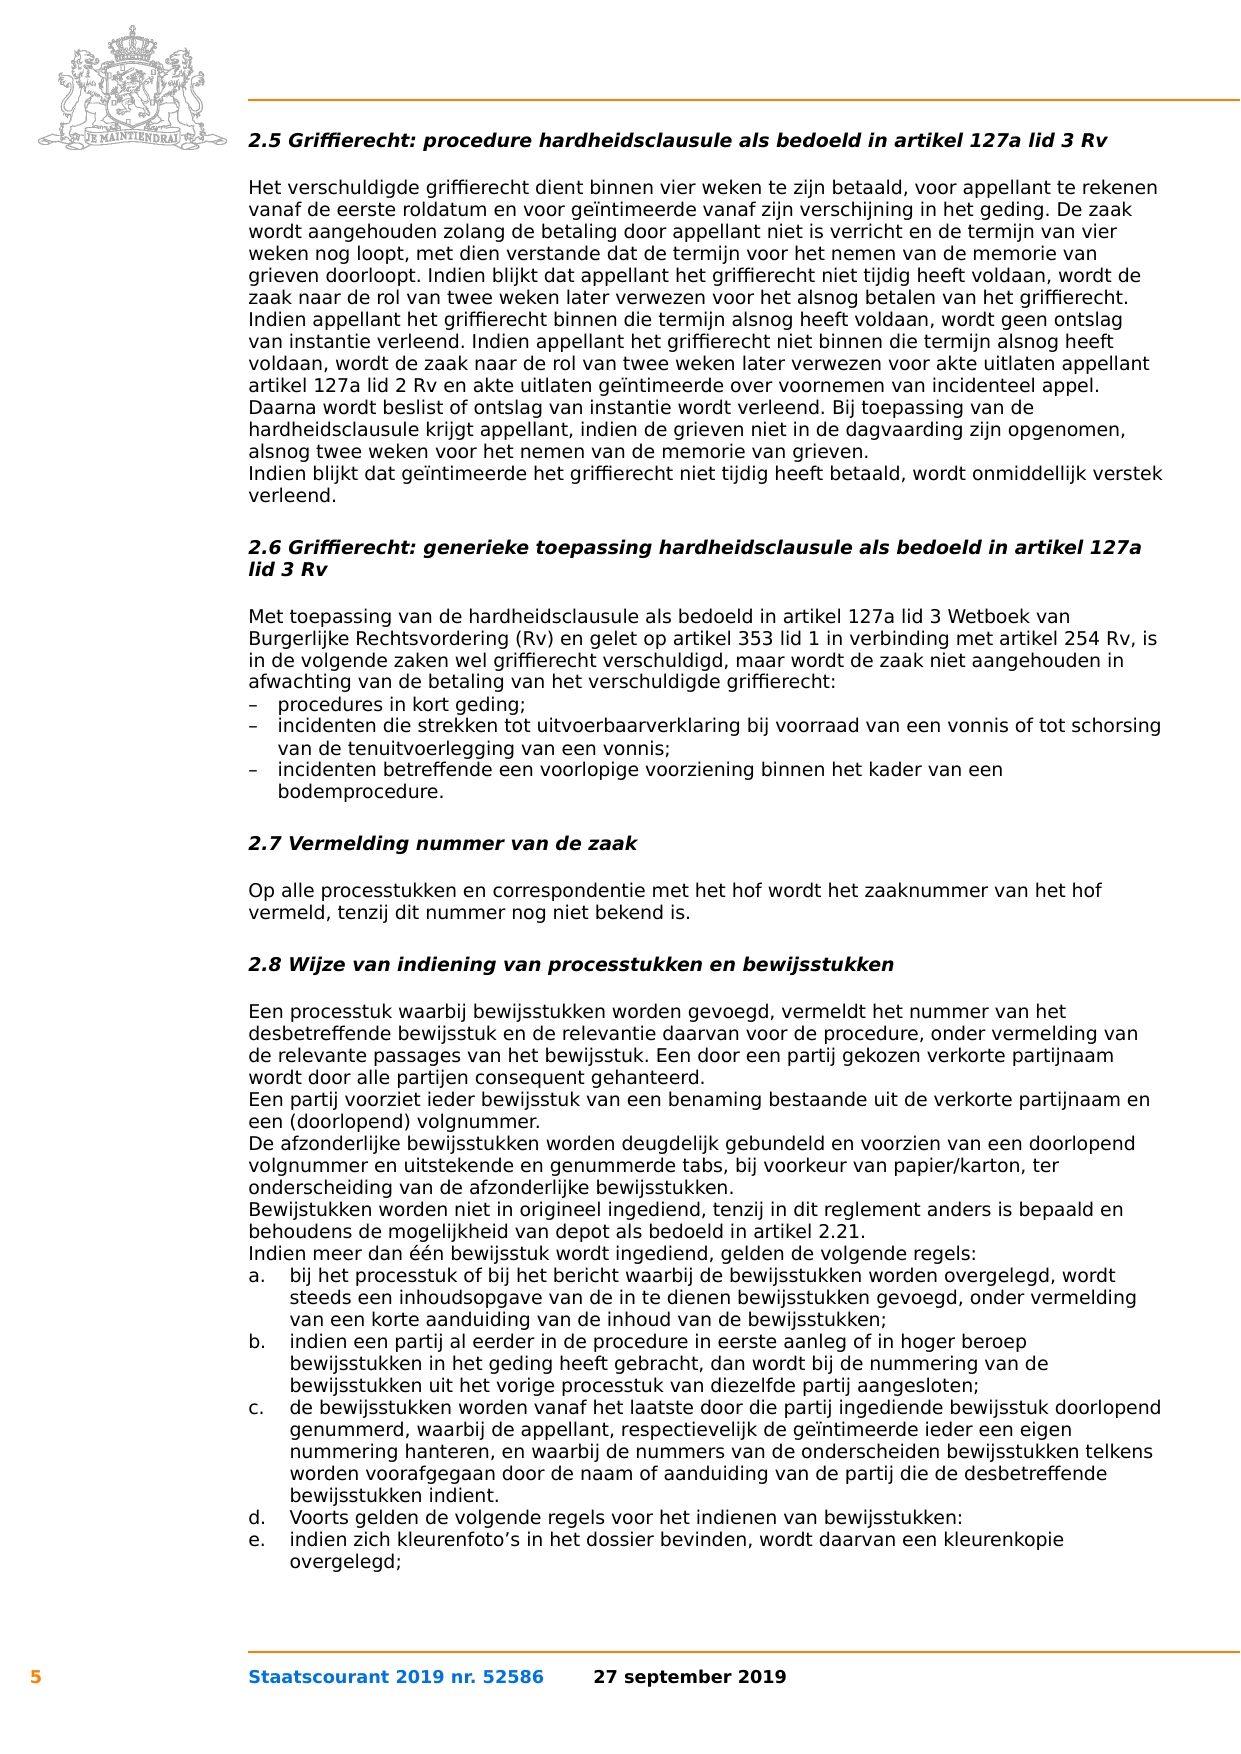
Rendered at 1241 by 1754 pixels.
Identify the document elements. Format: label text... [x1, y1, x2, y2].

text e. indien zich kleurenfoto’s in het dossier bevinden, wordt daarvan een kleurenkopie overgelegd; [248, 1529, 1163, 1573]
text Een processtuk waarbij bewijsstukken worden gevoegd, vermeldt het nummer van het desbetreffende bewijsstuk en de relevantie daarvan voor de procedure, onder vermelding van de relevante passages van het bewijsstuk. Een door een partij gekozen verkorte partijnaam wordt door alle partijen consequent gehanteerd. [248, 1001, 1163, 1089]
text – incidenten betreffende een voorlopige voorziening binnen het kader van een bodemprocedure. [248, 759, 1163, 803]
text Indien meer dan één bewijsstuk wordt ingediend, gelden de volgende regels: [248, 1243, 1163, 1265]
text Indien blijkt dat geïntimeerde het griffierecht niet tijdig heeft betaald, wordt onmiddellijk verstek verleend. [248, 463, 1163, 507]
picture [38, 25, 227, 150]
text Bewijstukken worden niet in origineel ingediend, tenzij in dit reglement anders is bepaald en behoudens de mogelijkheid van depot als bedoeld in artikel 2.21. [248, 1199, 1163, 1243]
text Een partij voorziet ieder bewijsstuk van een benaming bestaande uit de verkorte partijnaam en een (doorlopend) volgnummer. [248, 1089, 1163, 1133]
text Het verschuldigde griffierecht dient binnen vier weken te zijn betaald, voor appellant te rekenen vanaf de eerste roldatum en voor geïntimeerde vanaf zijn verschijning in het geding. De zaak wordt aangehouden zolang de betaling door appellant niet is verricht en de termijn van vier weken nog loopt, met dien verstande dat de termijn voor het nemen van de memorie van grieven doorloopt. Indien blijkt dat appellant het griffierecht niet tijdig heeft voldaan, wordt de zaak naar de rol van twee weken later verwezen voor het alsnog betalen van het griffierecht. Indien appellant het griffierecht binnen die termijn alsnog heeft voldaan, wordt geen ontslag van instantie verleend. Indien appellant het griffierecht niet binnen die termijn alsnog heeft voldaan, wordt de zaak naar de rol van twee weken later verwezen voor akte uitlaten appellant artikel 127a lid 2 Rv en akte uitlaten geïntimeerde over voornemen van incidenteel appel. Daarna wordt beslist of ontslag van instantie wordt verleend. Bij toepassing van de hardheidsclausule krijgt appellant, indien de grieven niet in de dagvaarding zijn opgenomen, alsnog twee weken voor het nemen van de memorie van grieven. [248, 177, 1163, 463]
text Op alle processtukken en correspondentie met het hof wordt het zaaknummer van het hof vermeld, tenzij dit nummer nog niet bekend is. [248, 880, 1163, 924]
text c. de bewijsstukken worden vanaf het laatste door die partij ingediende bewijsstuk doorlopend genummerd, waarbij de appellant, respectievelijk de geïntimeerde ieder een eigen nummering hanteren, en waarbij de nummers van de onderscheiden bewijsstukken telkens worden voorafgegaan door de naam of aanduiding van de partij die de desbetreffende bewijsstukken indient. [248, 1397, 1163, 1507]
text – incidenten die strekken tot uitvoerbaarverklaring bij voorraad van een vonnis of tot schorsing van de tenuitvoerlegging van een vonnis; [248, 715, 1163, 759]
text d. Voorts gelden de volgende regels voor het indienen van bewijsstukken: [248, 1507, 1163, 1529]
subtitle 2.6 Griffierecht: generieke toepassing hardheidsclausule als bedoeld in artikel 127a lid 3 Rv [248, 537, 1163, 581]
text a. bij het processtuk of bij het bericht waarbij de bewijsstukken worden overgelegd, wordt steeds een inhoudsopgave van de in te dienen bewijsstukken gevoegd, onder vermelding van een korte aanduiding van de inhoud van de bewijsstukken; [248, 1265, 1163, 1331]
text Met toepassing van de hardheidsclausule als bedoeld in artikel 127a lid 3 Wetboek van Burgerlijke Rechtsvordering (Rv) en gelet op artikel 353 lid 1 in verbinding met artikel 254 Rv, is in de volgende zaken wel griffierecht verschuldigd, maar wordt de zaak niet aangehouden in afwachting van de betaling van het verschuldigde griffierecht: [248, 606, 1163, 693]
text – procedures in kort geding; [248, 693, 1163, 715]
subtitle 2.5 Griffierecht: procedure hardheidsclausule als bedoeld in artikel 127a lid 3 Rv [248, 130, 1163, 152]
subtitle 2.8 Wijze van indiening van processtukken en bewijsstukken [248, 954, 1163, 976]
text b. indien een partij al eerder in de procedure in eerste aanleg of in hoger beroep bewijsstukken in het geding heeft gebracht, dan wordt bij de nummering van de bewijsstukken uit het vorige processtuk van diezelfde partij aangesloten; [248, 1331, 1163, 1397]
subtitle 2.7 Vermelding nummer van de zaak [248, 833, 1163, 855]
text De afzonderlijke bewijsstukken worden deugdelijk gebundeld en voorzien van een doorlopend volgnummer en uitstekende en genummerde tabs, bij voorkeur van papier/karton, ter onderscheiding van de afzonderlijke bewijsstukken. [248, 1133, 1163, 1199]
